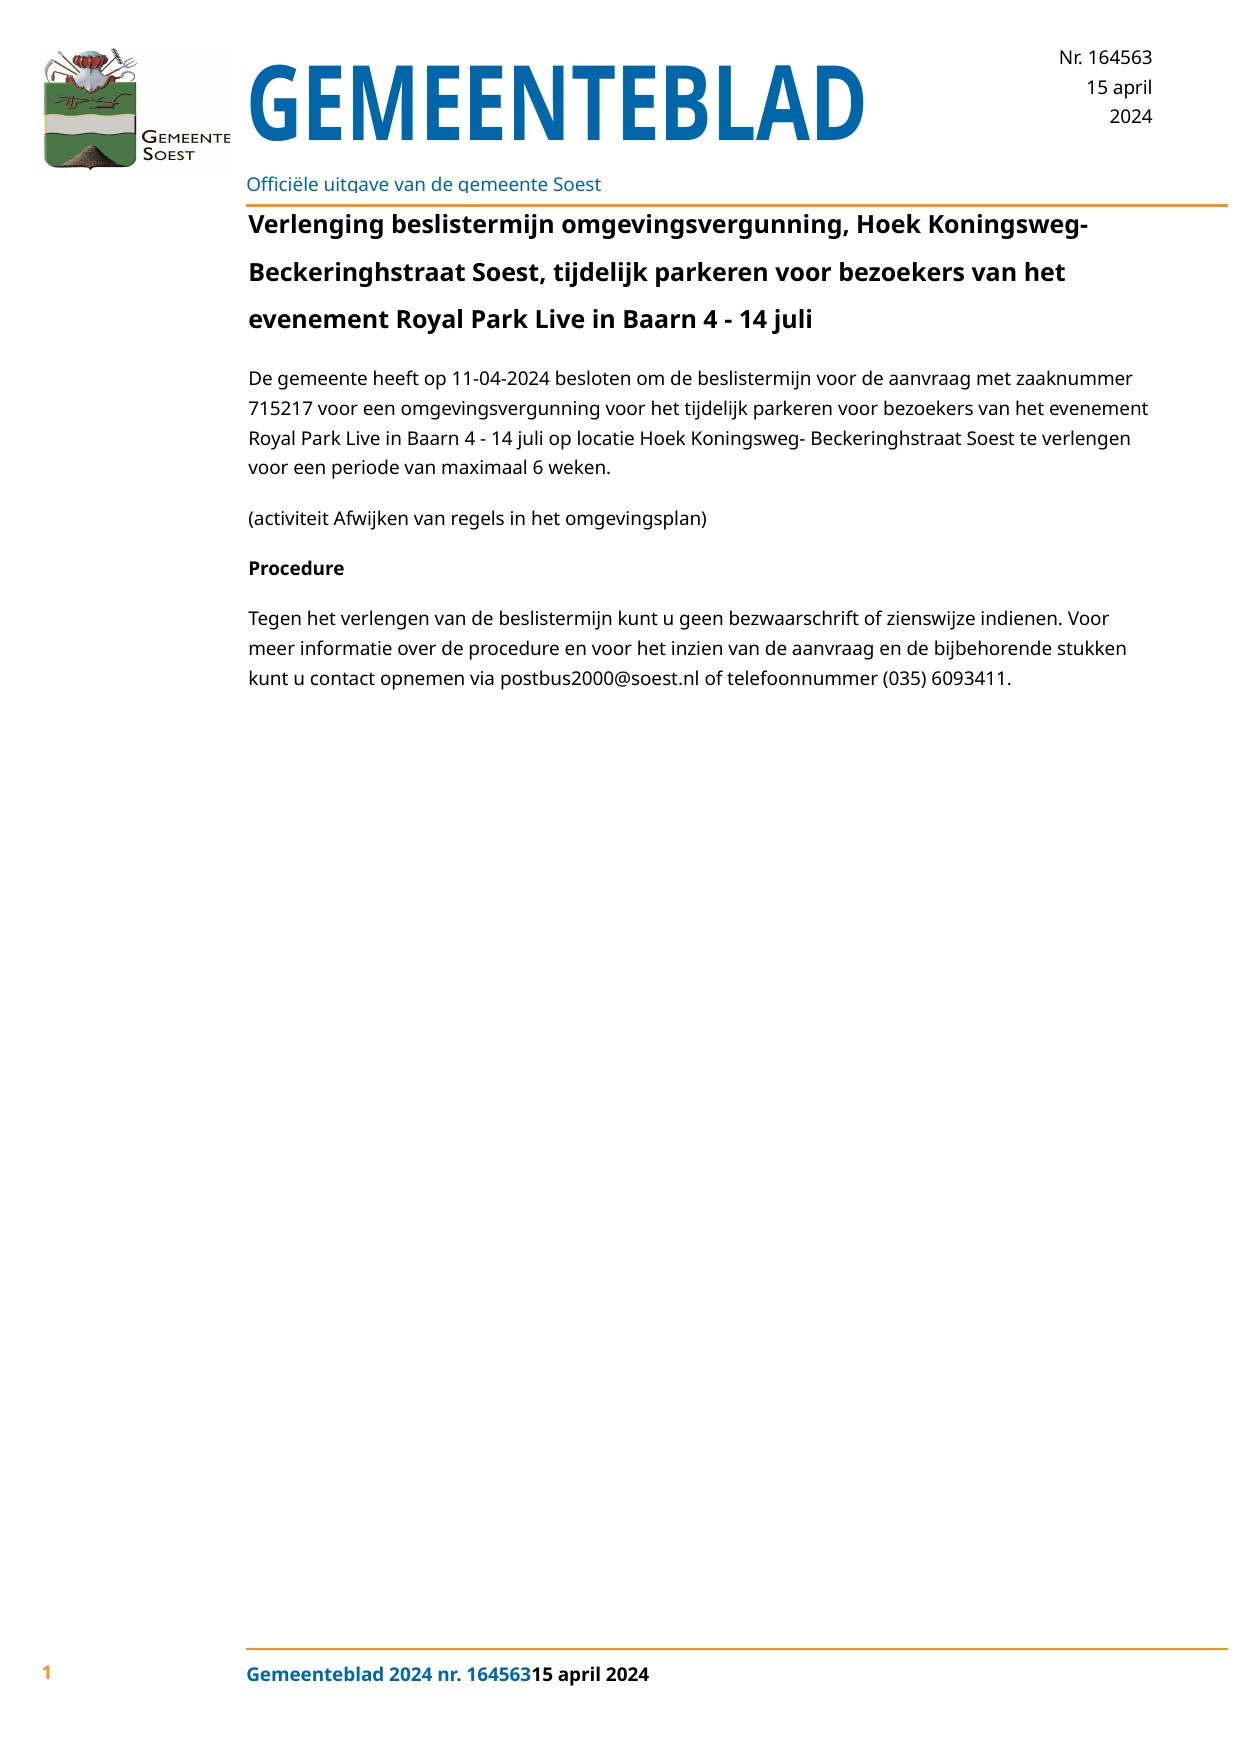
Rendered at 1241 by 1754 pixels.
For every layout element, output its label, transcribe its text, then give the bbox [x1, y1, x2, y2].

text (activiteit Afwijken van regels in het omgevingsplan) [248, 505, 1152, 530]
text Tegen het verlengen van de beslistermijn kunt u geen bezwaarschrift of zienswijze indienen. Voor meer informatie over de procedure en voor het inzien van de aanvraag en de bijbehorende stukken kunt u contact opnemen via postbus2000@soest.nl of telefoonnummer (035) 6093411. [248, 606, 1152, 690]
picture [41, 47, 231, 172]
text Verlenging beslistermijn omgevingsvergunning, Hoek Koningsweg- Beckeringhstraat Soest, tijdelijk parkeren voor bezoekers van het evenement Royal Park Live in Baarn 4 - 14 juli [248, 207, 1152, 336]
text De gemeente heeft op 11-04-2024 besloten om de beslistermijn voor de aanvraag met zaaknummer 715217 voor een omgevingsvergunning voor het tijdelijk parkeren voor bezoekers van het evenement Royal Park Live in Baarn 4 - 14 juli op locatie Hoek Koningsweg- Beckeringhstraat Soest te verlengen voor een periode van maximaal 6 weken. [248, 366, 1152, 480]
text Procedure [248, 555, 1152, 581]
